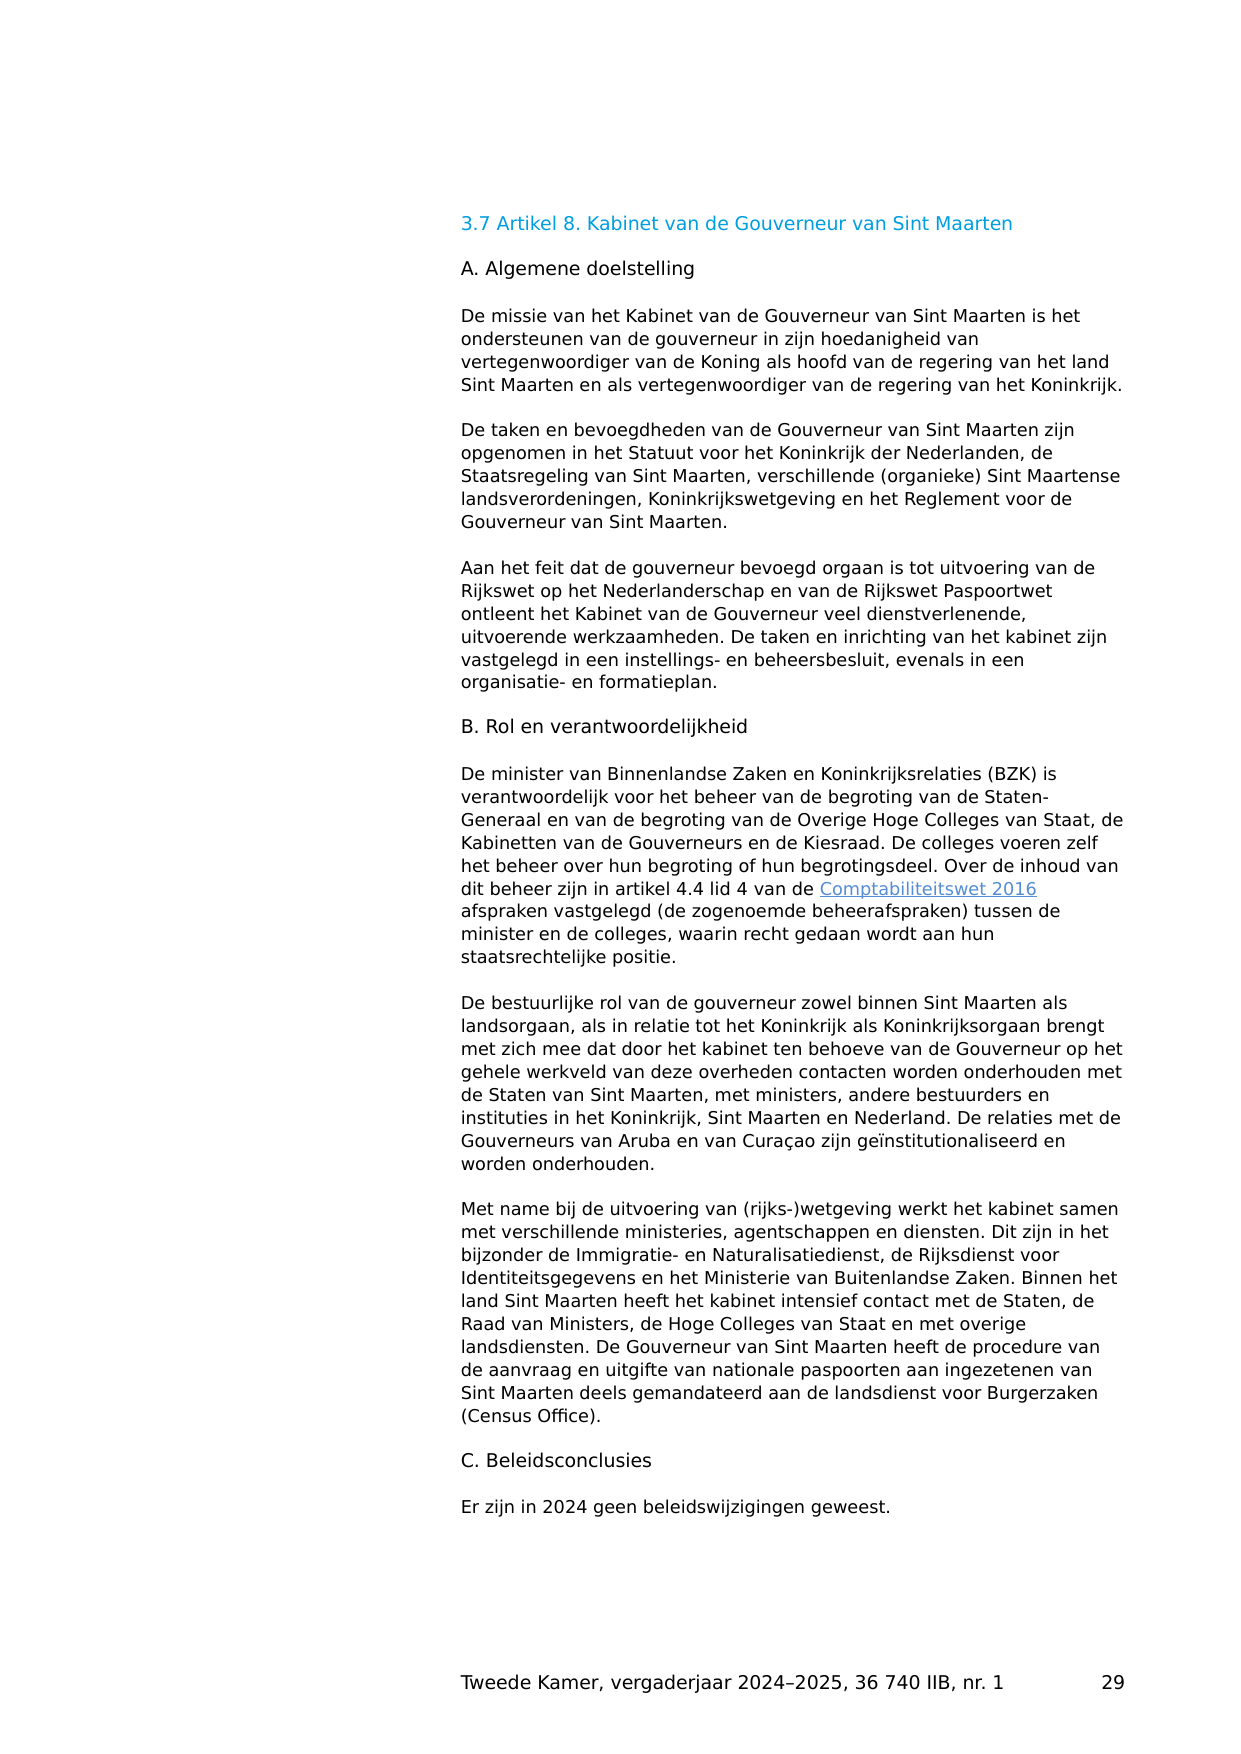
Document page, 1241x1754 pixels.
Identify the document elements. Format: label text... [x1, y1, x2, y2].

text Aan het feit dat de gouverneur bevoegd orgaan is tot uitvoering van de Rijkswet op het Nederlanderschap en van de Rijkswet Paspoortwet ontleent het Kabinet van de Gouverneur veel dienstverlenende, uitvoerende werkzaamheden. De taken en inrichting van het kabinet zijn vastgelegd in een instellings- en beheersbesluit, evenals in een organisatie- en formatieplan. [461, 556, 1125, 693]
title A. Algemene doelstelling [461, 258, 1125, 280]
title 3.7 Artikel 8. Kabinet van de Gouverneur van Sint Maarten [461, 213, 1125, 235]
text Met name bij de uitvoering van (rijks-)wetgeving werkt het kabinet samen met verschillende ministeries, agentschappen en diensten. Dit zijn in het bijzonder de Immigratie- en Naturalisatiedienst, de Rijksdienst voor Identiteitsgegevens en het Ministerie van Buitenlandse Zaken. Binnen het land Sint Maarten heeft het kabinet intensief contact met de Staten, de Raad van Ministers, de Hoge Colleges van Staat en met overige landsdiensten. De Gouverneur van Sint Maarten heeft de procedure van de aanvraag en uitgifte van nationale paspoorten aan ingezetenen van Sint Maarten deels gemandateerd aan de landsdienst voor Burgerzaken (Census Office). [461, 1197, 1125, 1427]
text De bestuurlijke rol van de gouverneur zowel binnen Sint Maarten als landsorgaan, als in relatie tot het Koninkrijk als Koninkrijksorgaan brengt met zich mee dat door het kabinet ten behoeve van de Gouverneur op het gehele werkveld van deze overheden contacten worden onderhouden met de Staten van Sint Maarten, met ministers, andere bestuurders en instituties in het Koninkrijk, Sint Maarten en Nederland. De relaties met de Gouverneurs van Aruba en van Curaçao zijn geïnstitutionaliseerd en worden onderhouden. [461, 991, 1125, 1174]
text Er zijn in 2024 geen beleidswijzigingen geweest. [461, 1495, 1125, 1518]
text De minister van Binnenlandse Zaken en Koninkrijksrelaties (BZK) is verantwoordelijk voor het beheer van de begroting van de Staten-Generaal en van de begroting van de Overige Hoge Colleges van Staat, de Kabinetten van de Gouverneurs en de Kiesraad. De colleges voeren zelf het beheer over hun begroting of hun begrotingsdeel. Over de inhoud van dit beheer zijn in artikel 4.4 lid 4 van de Comptabiliteitswet 2016 afspraken vastgelegd (de zogenoemde beheerafspraken) tussen de minister en de colleges, waarin recht gedaan wordt aan hun staatsrechtelijke positie. [461, 762, 1125, 968]
title B. Rol en verantwoordelijkheid [461, 716, 1125, 738]
text De missie van het Kabinet van de Gouverneur van Sint Maarten is het ondersteunen van de gouverneur in zijn hoedanigheid van vertegenwoordiger van de Koning als hoofd van de regering van het land Sint Maarten en als vertegenwoordiger van de regering van het Koninkrijk. [461, 304, 1125, 396]
text De taken en bevoegdheden van de Gouverneur van Sint Maarten zijn opgenomen in het Statuut voor het Koninkrijk der Nederlanden, de Staatsregeling van Sint Maarten, verschillende (organieke) Sint Maartense landsverordeningen, Koninkrijkswetgeving en het Reglement voor de Gouverneur van Sint Maarten. [461, 418, 1125, 533]
title C. Beleidsconclusies [461, 1449, 1125, 1472]
